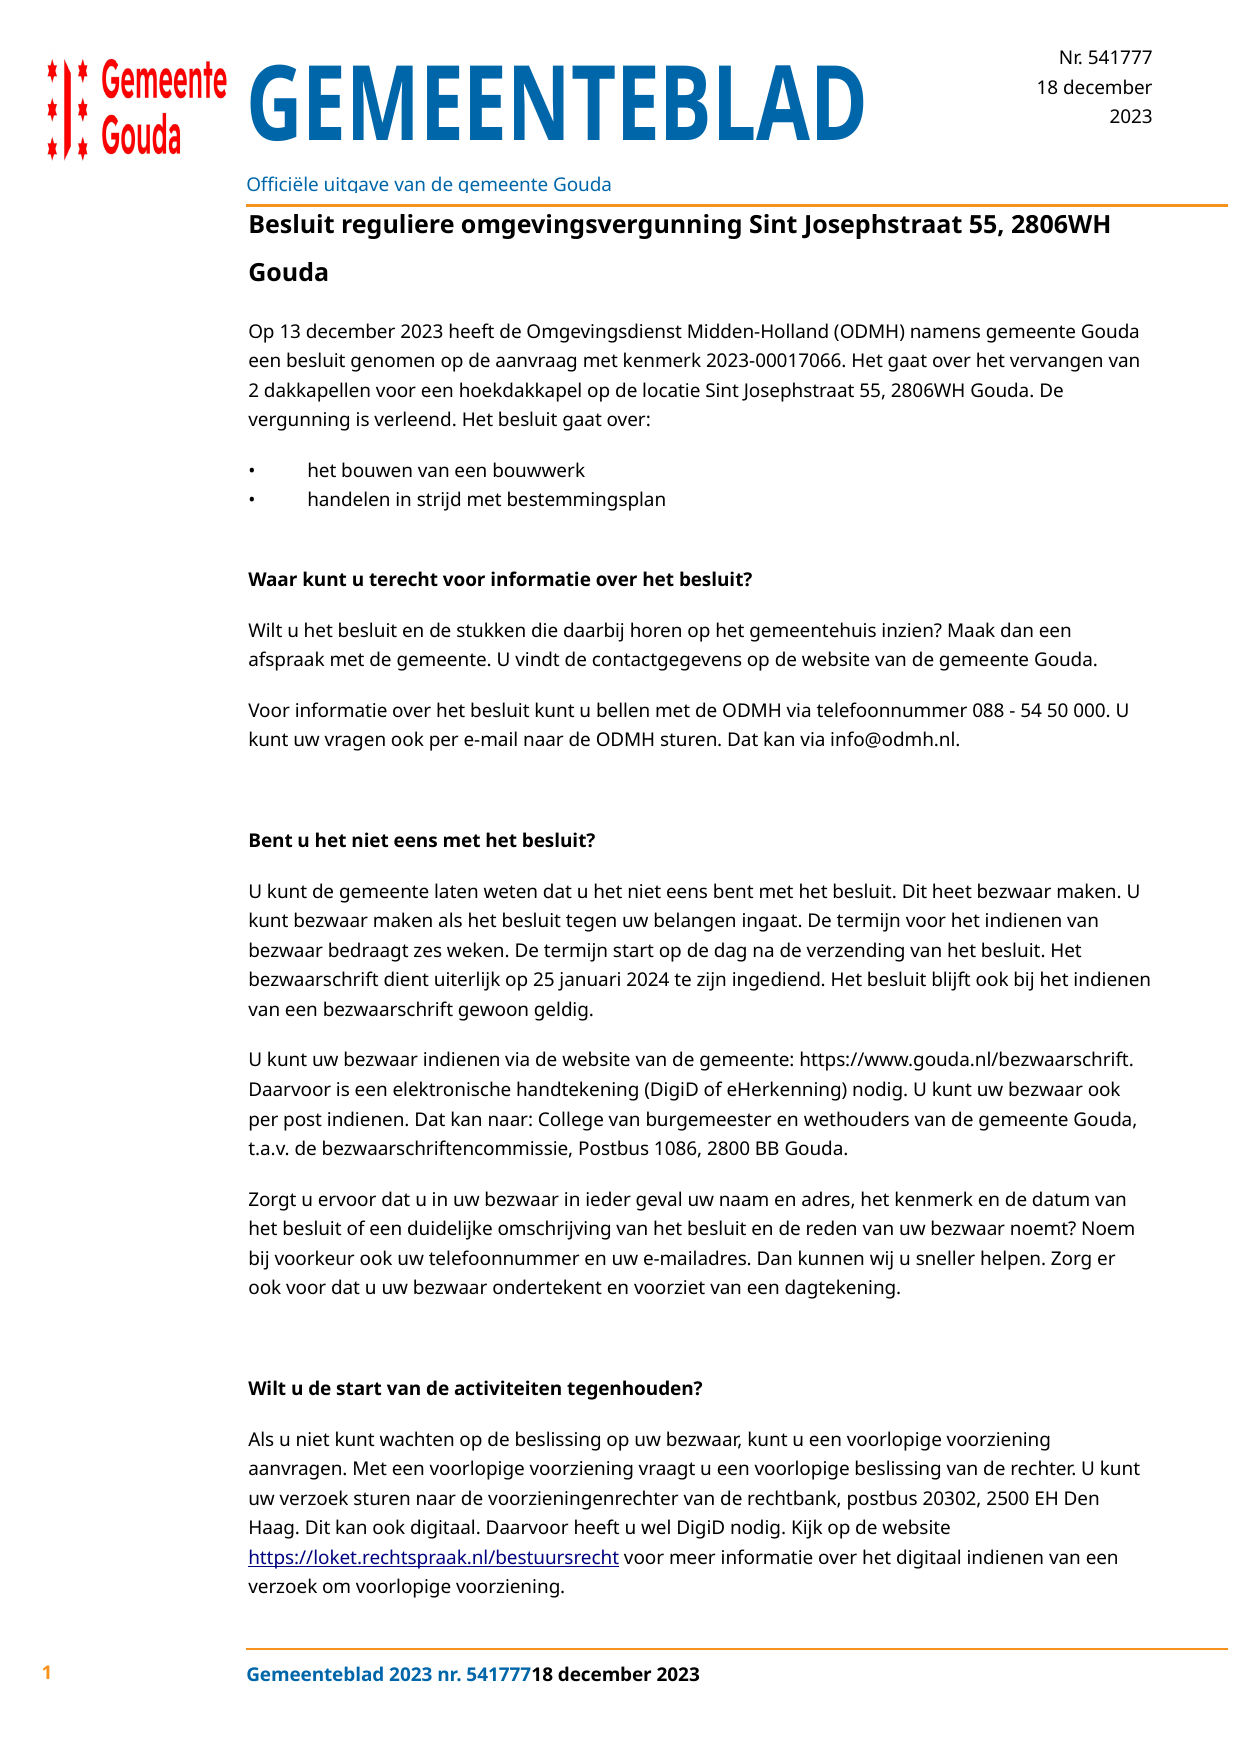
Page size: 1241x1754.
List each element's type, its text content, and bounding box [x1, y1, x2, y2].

text Op 13 december 2023 heeft de Omgevingsdienst Midden-Holland (ODMH) namens gemeente Gouda een besluit genomen op de aanvraag met kenmerk 2023-00017066. Het gaat over het vervangen van 2 dakkapellen voor een hoekdakkapel op de locatie Sint Josephstraat 55, 2806WH Gouda. De vergunning is verleend. Het besluit gaat over: [248, 318, 1152, 432]
text Voor informatie over het besluit kunt u bellen met de ODMH via telefoonnummer 088 - 54 50 000. U kunt uw vragen ook per e-mail naar de ODMH sturen. Dat kan via info@odmh.nl. [248, 697, 1152, 752]
text Wilt u het besluit en de stukken die daarbij horen op het gemeentehuis inzien? Maak dan een afspraak met de gemeente. U vindt de contactgegevens op de website van de gemeente Gouda. [248, 617, 1152, 672]
list handelen in strijd met bestemmingsplan [248, 487, 1152, 512]
text Zorgt u ervoor dat u in uw bezwaar in ieder geval uw naam en adres, het kenmerk en de datum van het besluit of een duidelijke omschrijving van het besluit en de reden van uw bezwaar noemt? Noem bij voorkeur ook uw telefoonnummer en uw e-mailadres. Dan kunnen wij u sneller helpen. Zorg er ook voor dat u uw bezwaar ondertekent en voorziet van een dagtekening. [248, 1186, 1152, 1300]
text Als u niet kunt wachten op de beslissing op uw bezwaar, kunt u een voorlopige voorziening aanvragen. Met een voorlopige voorziening vraagt u een voorlopige beslissing van de rechter. U kunt uw verzoek sturen naar de voorzieningenrechter van de rechtbank, postbus 20302, 2500 EH Den Haag. Dit kan ook digitaal. Daarvoor heeft u wel DigiD nodig. Kijk op de website https://loket.rechtspraak.nl/bestuursrecht voor meer informatie over het digitaal indienen van een verzoek om voorlopige voorziening. [248, 1426, 1152, 1599]
text U kunt de gemeente laten weten dat u het niet eens bent met het besluit. Dit heet bezwaar maken. U kunt bezwaar maken als het besluit tegen uw belangen ingaat. De termijn voor het indienen van bezwaar bedraagt zes weken. De termijn start op de dag na de verzending van het besluit. Het bezwaarschrift dient uiterlijk op 25 januari 2024 te zijn ingediend. Het besluit blijft ook bij het indienen van een bezwaarschrift gewoon geldig. [248, 878, 1152, 1022]
text Besluit reguliere omgevingsvergunning Sint Josephstraat 55, 2806WH Gouda [248, 207, 1152, 288]
text U kunt uw bezwaar indienen via de website van de gemeente: https://www.gouda.nl/bezwaarschrift. Daarvoor is een elektronische handtekening (DigiD of eHerkenning) nodig. U kunt uw bezwaar ook per post indienen. Dat kan naar: College van burgemeester en wethouders van de gemeente Gouda, t.a.v. de bezwaarschriftencommissie, Postbus 1086, 2800 BB Gouda. [248, 1047, 1152, 1161]
text Wilt u de start van de activiteiten tegenhouden? [248, 1375, 1152, 1401]
picture [41, 47, 231, 172]
text Bent u het niet eens met het besluit? [248, 827, 1152, 853]
list het bouwen van een bouwwerk [248, 457, 1152, 483]
text Waar kunt u terecht voor informatie over het besluit? [248, 567, 1152, 592]
